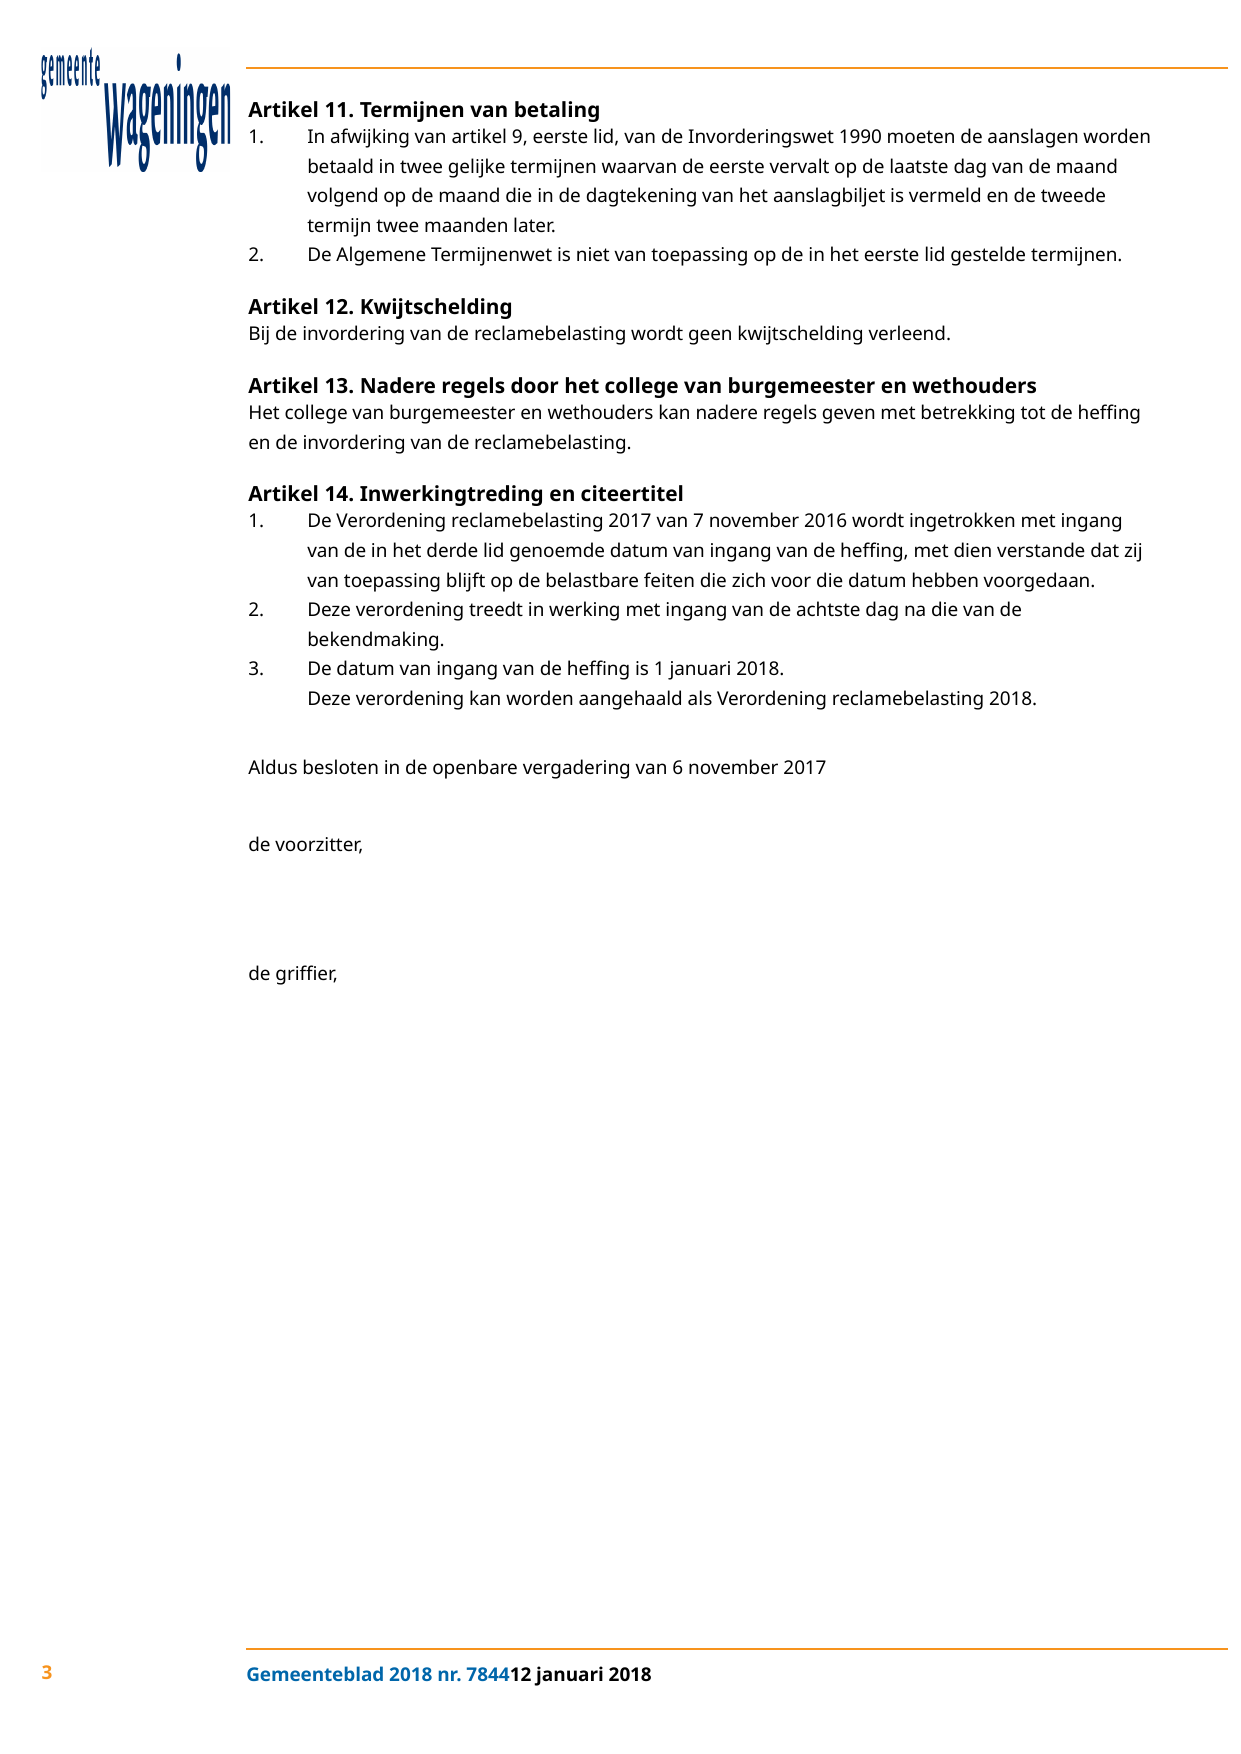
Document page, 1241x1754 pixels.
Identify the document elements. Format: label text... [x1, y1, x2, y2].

list De Verordening reclamebelasting 2017 van 7 november 2016 wordt ingetrokken met ingang van de in het derde lid genoemde datum van ingang van de heffing, met dien verstande dat zij van toepassing blijft op de belastbare feiten die zich voor die datum hebben voorgedaan. [248, 508, 1152, 593]
list De Algemene Termijnenwet is niet van toepassing op de in het eerste lid gestelde termijnen. [248, 242, 1152, 267]
list In afwijking van artikel 9, eerste lid, van de Invorderingswet 1990 moeten de aanslagen worden betaald in twee gelijke termijnen waarvan de eerste vervalt op de laatste dag van de maand volgend op de maand die in de dagtekening van het aanslagbiljet is vermeld en de tweede termijn twee maanden later. [248, 123, 1152, 238]
text Bij de invordering van de reclamebelasting wordt geen kwijtschelding verleend. [248, 320, 1152, 346]
text de voorzitter, [248, 831, 1152, 857]
list De datum van ingang van de heffing is 1 januari 2018. [248, 656, 1152, 681]
text Het college van burgemeester en wethouders kan nadere regels geven met betrekking tot de heffing en de invordering van de reclamebelasting. [248, 399, 1152, 454]
list Deze verordening kan worden aangehaald als Verordening reclamebelasting 2018. [248, 685, 1152, 711]
list Deze verordening treedt in werking met ingang van de achtste dag na die van de bekendmaking. [248, 596, 1152, 652]
text Artikel 13. Nadere regels door het college van burgemeester en wethouders [248, 371, 1152, 399]
picture [41, 47, 231, 172]
text Artikel 12. Kwijtschelding [248, 292, 1152, 320]
text de griffier, [248, 960, 1152, 986]
text Artikel 11. Termijnen van betaling [248, 95, 1152, 123]
text Artikel 14. Inwerkingtreding en citeertitel [248, 479, 1152, 508]
text Aldus besloten in de openbare vergadering van 6 november 2017 [248, 754, 1152, 780]
